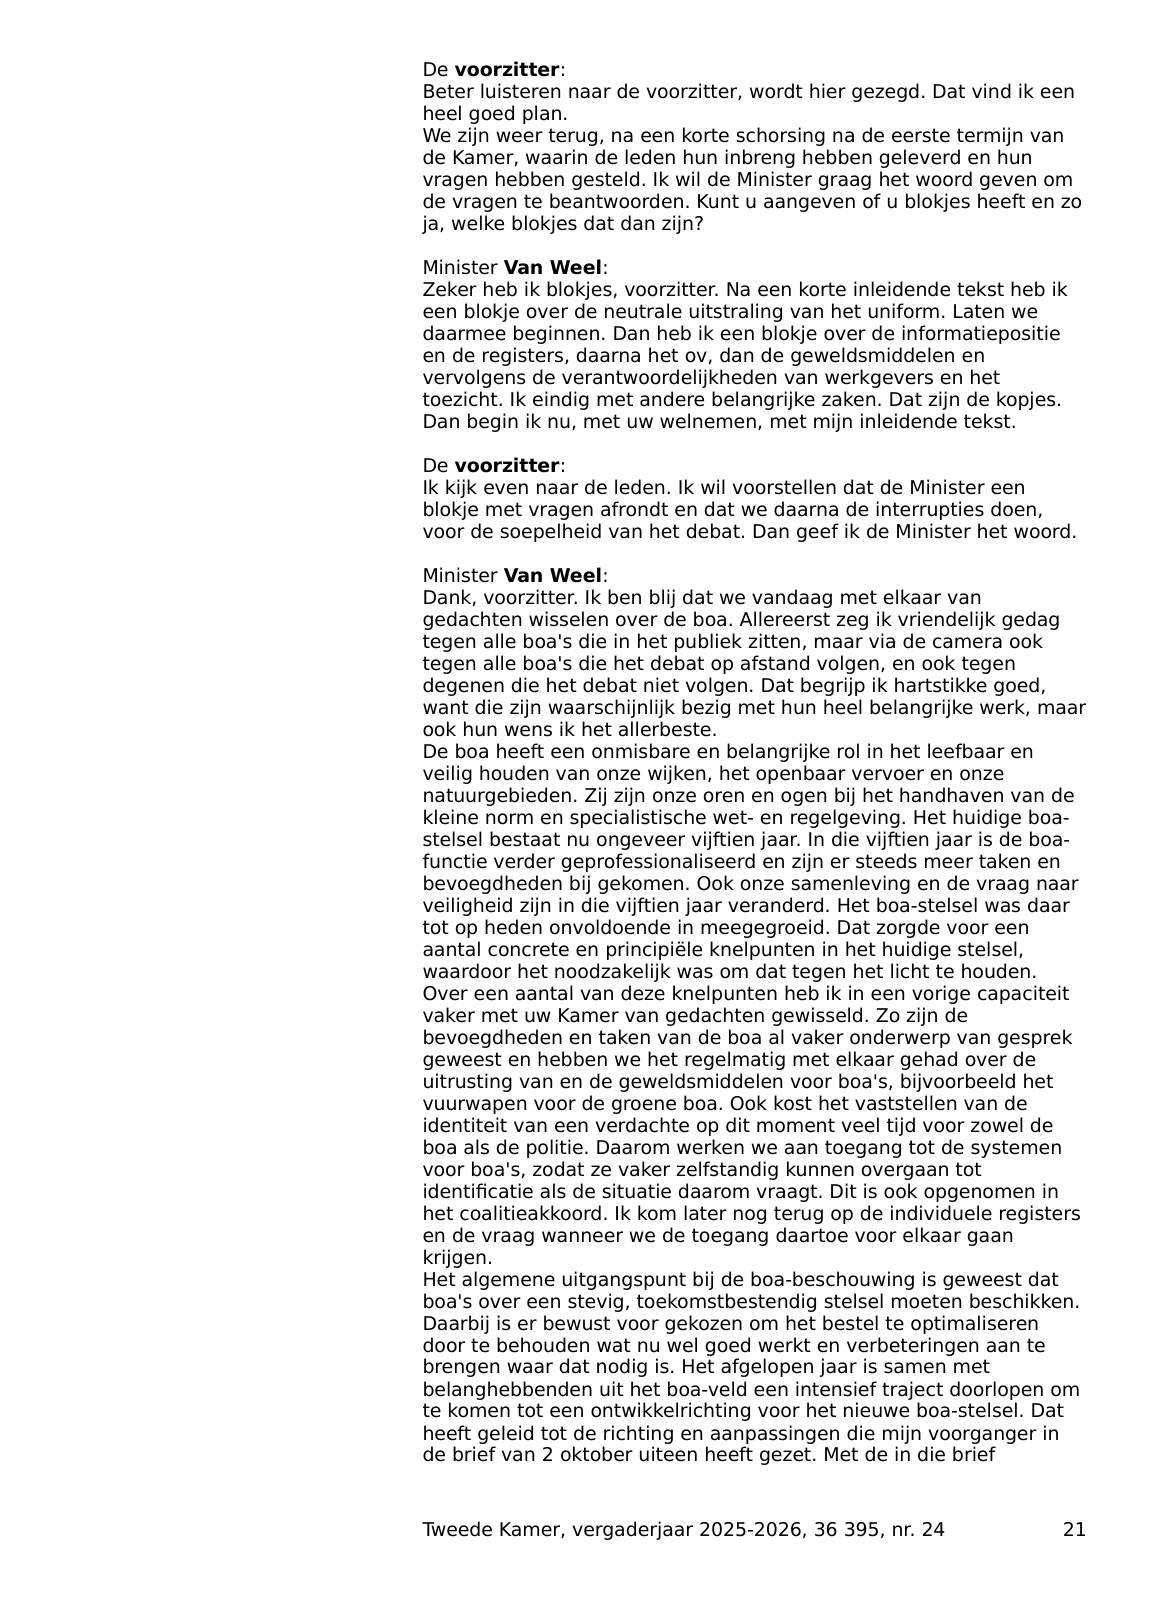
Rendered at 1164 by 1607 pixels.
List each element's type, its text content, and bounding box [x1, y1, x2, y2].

text Beter luisteren naar de voorzitter, wordt hier gezegd. Dat vind ik een heel goed plan. [422, 81, 1087, 125]
text Het algemene uitgangspunt bij de boa-beschouwing is geweest dat boa's over een stevig, toekomstbestendig stelsel moeten beschikken. Daarbij is er bewust voor gekozen om het bestel te optimaliseren door te behouden wat nu wel goed werkt en verbeteringen aan te brengen waar dat nodig is. Het afgelopen jaar is samen met belanghebbenden uit het boa-veld een intensief traject doorlopen om te komen tot een ontwikkelrichting voor het nieuwe boa-stelsel. Dat heeft geleid tot de richting en aanpassingen die mijn voorganger in de brief van 2 oktober uiteen heeft gezet. Met de in die brief [422, 1268, 1087, 1466]
text Minister Van Weel: [422, 565, 1087, 587]
text Over een aantal van deze knelpunten heb ik in een vorige capaciteit vaker met uw Kamer van gedachten gewisseld. Zo zijn de bevoegdheden en taken van de boa al vaker onderwerp van gesprek geweest en hebben we het regelmatig met elkaar gehad over de uitrusting van en de geweldsmiddelen voor boa's, bijvoorbeeld het vuurwapen voor de groene boa. Ook kost het vaststellen van de identiteit van een verdachte op dit moment veel tijd voor zowel de boa als de politie. Daarom werken we aan toegang tot de systemen voor boa's, zodat ze vaker zelfstandig kunnen overgaan tot identificatie als de situatie daarom vraagt. Dit is ook opgenomen in het coalitieakkoord. Ik kom later nog terug op de individuele registers en de vraag wanneer we de toegang daartoe voor elkaar gaan krijgen. [422, 983, 1087, 1268]
text Zeker heb ik blokjes, voorzitter. Na een korte inleidende tekst heb ik een blokje over de neutrale uitstraling van het uniform. Laten we daarmee beginnen. Dan heb ik een blokje over de informatiepositie en de registers, daarna het ov, dan de geweldsmiddelen en vervolgens de verantwoordelijkheden van werkgevers en het toezicht. Ik eindig met andere belangrijke zaken. Dat zijn de kopjes. [422, 279, 1087, 411]
text Minister Van Weel: [422, 257, 1087, 279]
text Dan begin ik nu, met uw welnemen, met mijn inleidende tekst. [422, 411, 1087, 433]
text We zijn weer terug, na een korte schorsing na de eerste termijn van de Kamer, waarin de leden hun inbreng hebben geleverd en hun vragen hebben gesteld. Ik wil de Minister graag het woord geven om de vragen te beantwoorden. Kunt u aangeven of u blokjes heeft en zo ja, welke blokjes dat dan zijn? [422, 125, 1087, 235]
text Dank, voorzitter. Ik ben blij dat we vandaag met elkaar van gedachten wisselen over de boa. Allereerst zeg ik vriendelijk gedag tegen alle boa's die in het publiek zitten, maar via de camera ook tegen alle boa's die het debat op afstand volgen, en ook tegen degenen die het debat niet volgen. Dat begrijp ik hartstikke goed, want die zijn waarschijnlijk bezig met hun heel belangrijke werk, maar ook hun wens ik het allerbeste. [422, 587, 1087, 741]
text De boa heeft een onmisbare en belangrijke rol in het leefbaar en veilig houden van onze wijken, het openbaar vervoer en onze natuurgebieden. Zij zijn onze oren en ogen bij het handhaven van de kleine norm en specialistische wet- en regelgeving. Het huidige boa-stelsel bestaat nu ongeveer vijftien jaar. In die vijftien jaar is de boa-functie verder geprofessionaliseerd en zijn er steeds meer taken en bevoegdheden bij gekomen. Ook onze samenleving en de vraag naar veiligheid zijn in die vijftien jaar veranderd. Het boa-stelsel was daar tot op heden onvoldoende in meegegroeid. Dat zorgde voor een aantal concrete en principiële knelpunten in het huidige stelsel, waardoor het noodzakelijk was om dat tegen het licht te houden. [422, 741, 1087, 983]
text De voorzitter: [422, 59, 1087, 81]
text Ik kijk even naar de leden. Ik wil voorstellen dat de Minister een blokje met vragen afrondt en dat we daarna de interrupties doen, voor de soepelheid van het debat. Dan geef ik de Minister het woord. [422, 477, 1087, 543]
text De voorzitter: [422, 455, 1087, 477]
